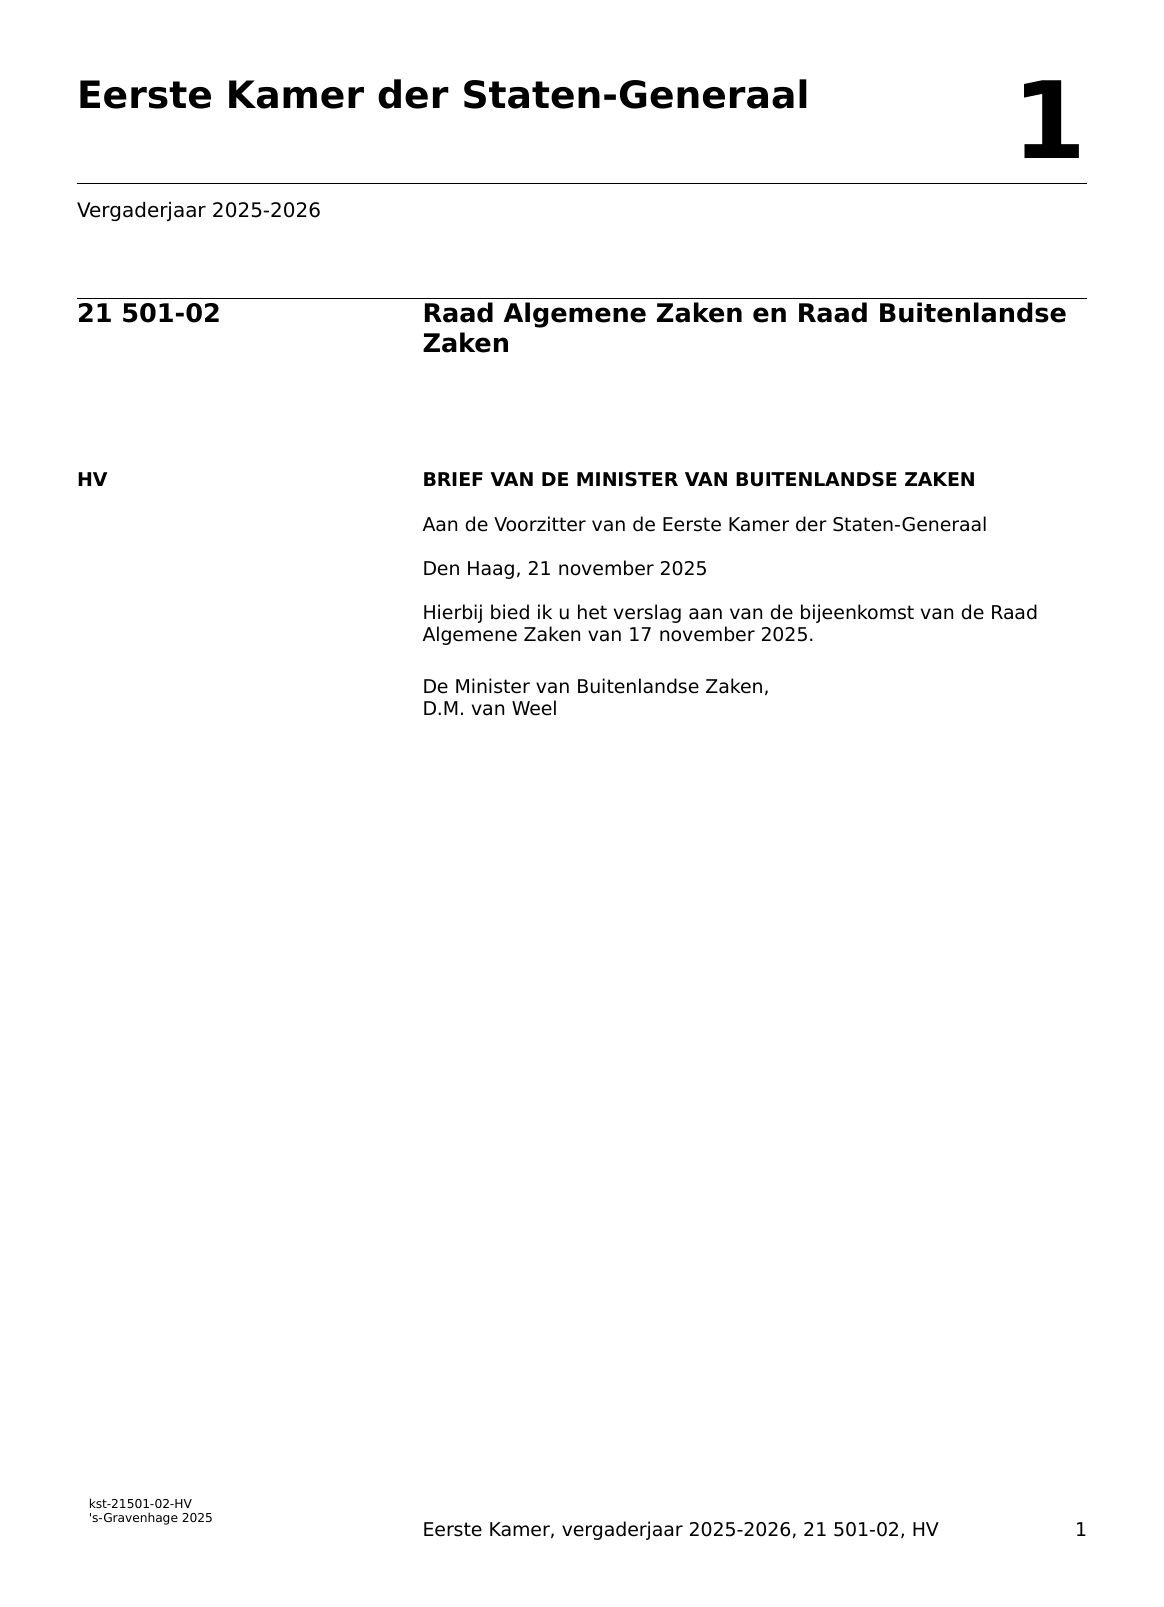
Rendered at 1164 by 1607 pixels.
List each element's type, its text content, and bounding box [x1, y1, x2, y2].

table_cell Vergaderjaar 2025-2026 [77, 184, 1087, 298]
text De Minister van Buitenlandse Zaken, D.M. van Weel [422, 676, 1087, 720]
text Aan de Voorzitter van de Eerste Kamer der Staten-Generaal [422, 513, 1087, 536]
subtitle HV BRIEF VAN DE MINISTER VAN BUITENLANDSE ZAKEN [77, 469, 1087, 491]
table_header Eerste Kamer der Staten-Generaal [77, 59, 886, 183]
text 's-Gravenhage 2025 [88, 1511, 323, 1525]
text kst-21501-02-HV [88, 1497, 323, 1511]
text Hierbij bied ik u het verslag aan van de bijeenkomst van de Raad Algemene Zaken van 17 november 2025. [422, 602, 1087, 646]
table_header 1 [886, 59, 1087, 183]
subtitle 21 501-02 Raad Algemene Zaken en Raad Buitenlandse Zaken [77, 299, 1087, 358]
text Den Haag, 21 november 2025 [422, 558, 1087, 580]
